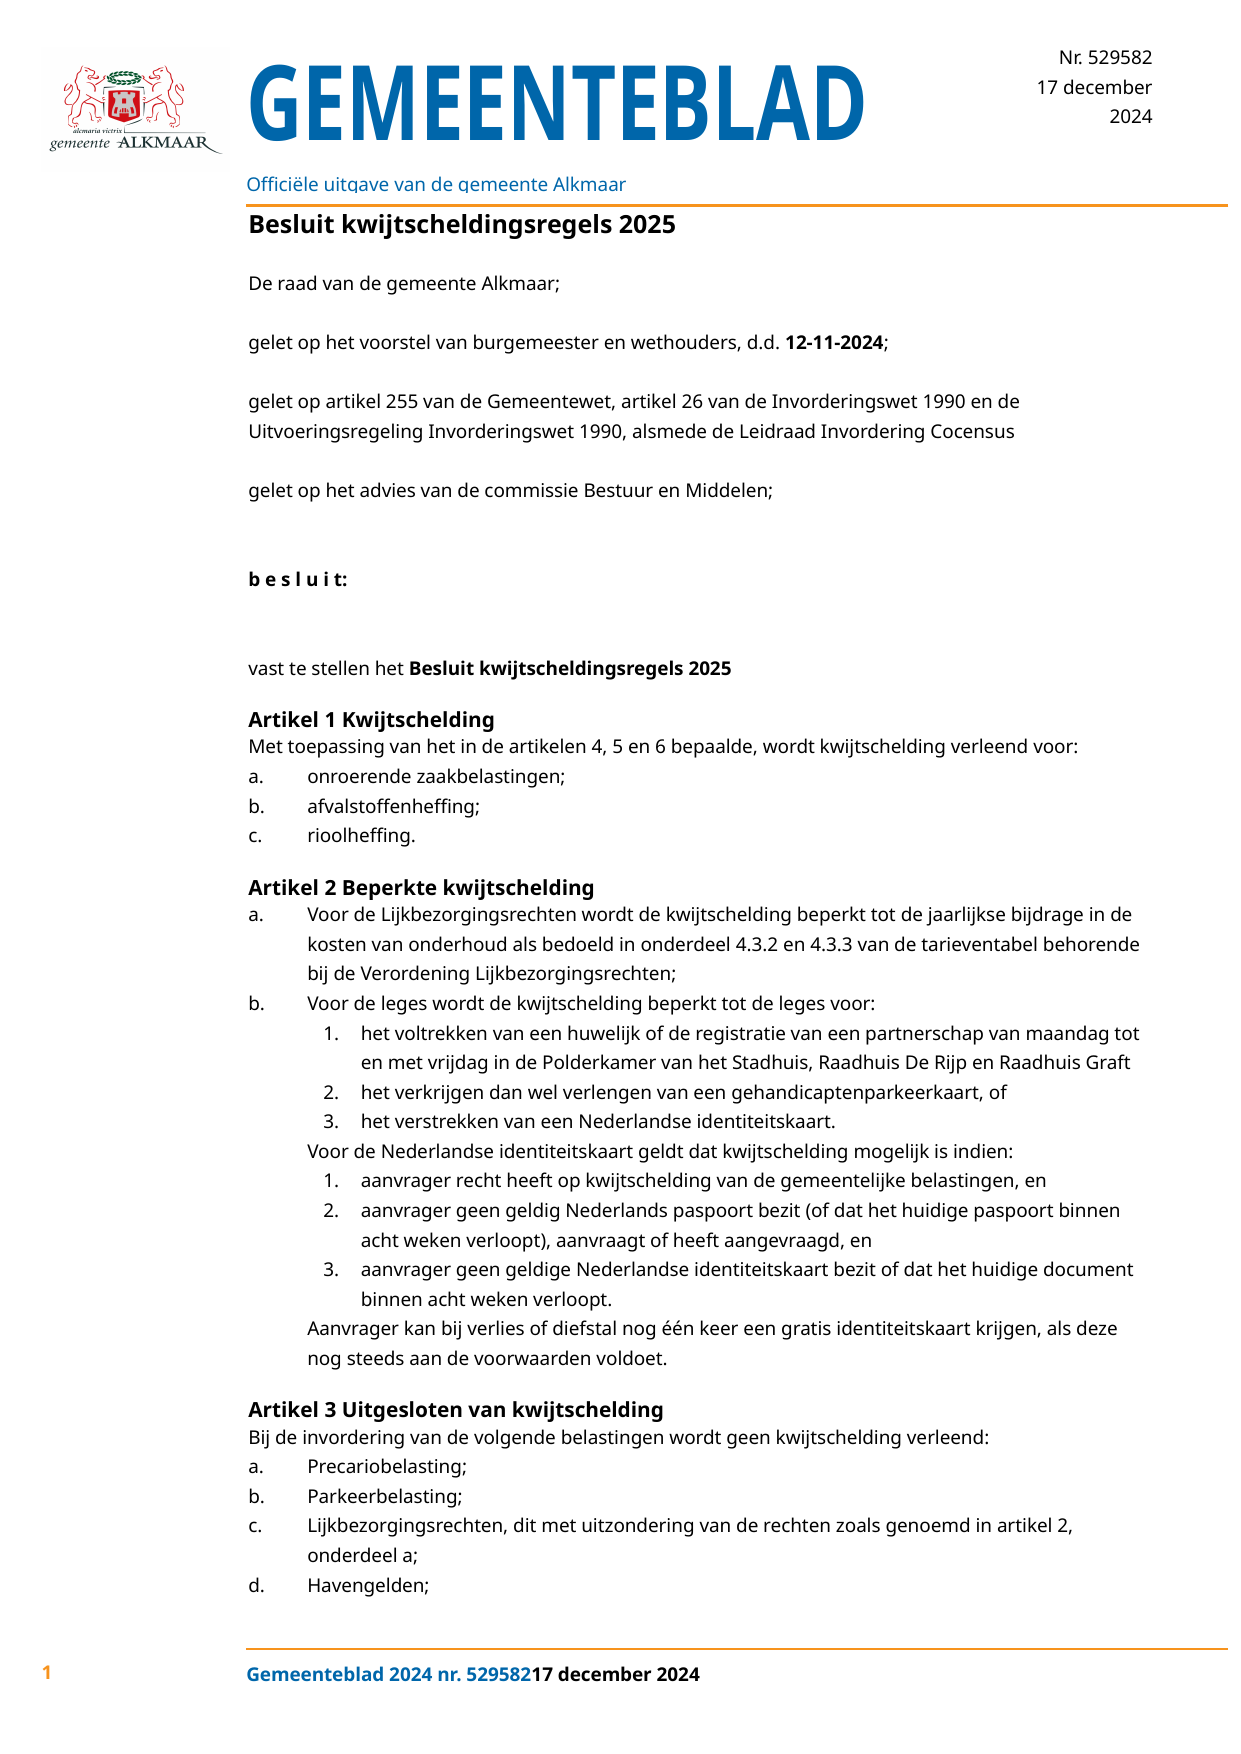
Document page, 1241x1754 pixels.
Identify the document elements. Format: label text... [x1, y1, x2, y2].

list Voor de leges wordt de kwijtschelding beperkt tot de leges voor: [248, 990, 1152, 1016]
list het verstrekken van een Nederlandse identiteitskaart. [323, 1108, 1152, 1134]
text gelet op het voorstel van burgemeester en wethouders, d.d. 12-11-2024; [248, 329, 1152, 355]
list Voor de Lijkbezorgingsrechten wordt de kwijtschelding beperkt tot de jaarlijkse bijdrage in de kosten van onderhoud als bedoeld in onderdeel 4.3.2 en 4.3.3 van de tarieventabel behorende bij de Verordening Lijkbezorgingsrechten; [248, 901, 1152, 986]
list Voor de Nederlandse identiteitskaart geldt dat kwijtschelding mogelijk is indien: [248, 1138, 1152, 1164]
text De raad van de gemeente Alkmaar; [248, 270, 1152, 296]
list aanvrager geen geldig Nederlands paspoort bezit (of dat het huidige paspoort binnen acht weken verloopt), aanvraagt of heeft aangevraagd, en [323, 1197, 1152, 1252]
list aanvrager geen geldige Nederlandse identiteitskaart bezit of dat het huidige document binnen acht weken verloopt. [323, 1256, 1152, 1312]
text gelet op het advies van de commissie Bestuur en Middelen; [248, 477, 1152, 503]
text b e s l u i t: [248, 566, 1152, 592]
list onroerende zaakbelastingen; [248, 763, 1152, 789]
text Bij de invordering van de volgende belastingen wordt geen kwijtschelding verleend: [248, 1424, 1152, 1450]
list rioolheffing. [248, 822, 1152, 848]
list Aanvrager kan bij verlies of diefstal nog één keer een gratis identiteitskaart krijgen, als deze nog steeds aan de voorwaarden voldoet. [248, 1316, 1152, 1371]
text Artikel 2 Beperkte kwijtschelding [248, 873, 1152, 901]
text vast te stellen het Besluit kwijtscheldingsregels 2025 [248, 655, 1152, 681]
text Artikel 1 Kwijtschelding [248, 705, 1152, 734]
list Lijkbezorgingsrechten, dit met uitzondering van de rechten zoals genoemd in artikel 2, onderdeel a; [248, 1513, 1152, 1568]
list Havengelden; [248, 1572, 1152, 1598]
list het verkrijgen dan wel verlengen van een gehandicaptenparkeerkaart, of [323, 1079, 1152, 1104]
list Parkeerbelasting; [248, 1483, 1152, 1509]
list afvalstoffenheffing; [248, 793, 1152, 819]
text Artikel 3 Uitgesloten van kwijtschelding [248, 1396, 1152, 1424]
text gelet op artikel 255 van de Gemeentewet, artikel 26 van de Invorderingswet 1990 en de Uitvoeringsregeling Invorderingswet 1990, alsmede de Leidraad Invordering Cocensus [248, 389, 1152, 444]
text Besluit kwijtscheldingsregels 2025 [248, 207, 1152, 241]
list aanvrager recht heeft op kwijtschelding van de gemeentelijke belastingen, en [323, 1168, 1152, 1193]
list het voltrekken van een huwelijk of de registratie van een partnerschap van maandag tot en met vrijdag in de Polderkamer van het Stadhuis, Raadhuis De Rijp en Raadhuis Graft [323, 1020, 1152, 1075]
picture [41, 47, 231, 172]
list Precariobelasting; [248, 1453, 1152, 1479]
text Met toepassing van het in de artikelen 4, 5 en 6 bepaalde, wordt kwijtschelding verleend voor: [248, 734, 1152, 759]
